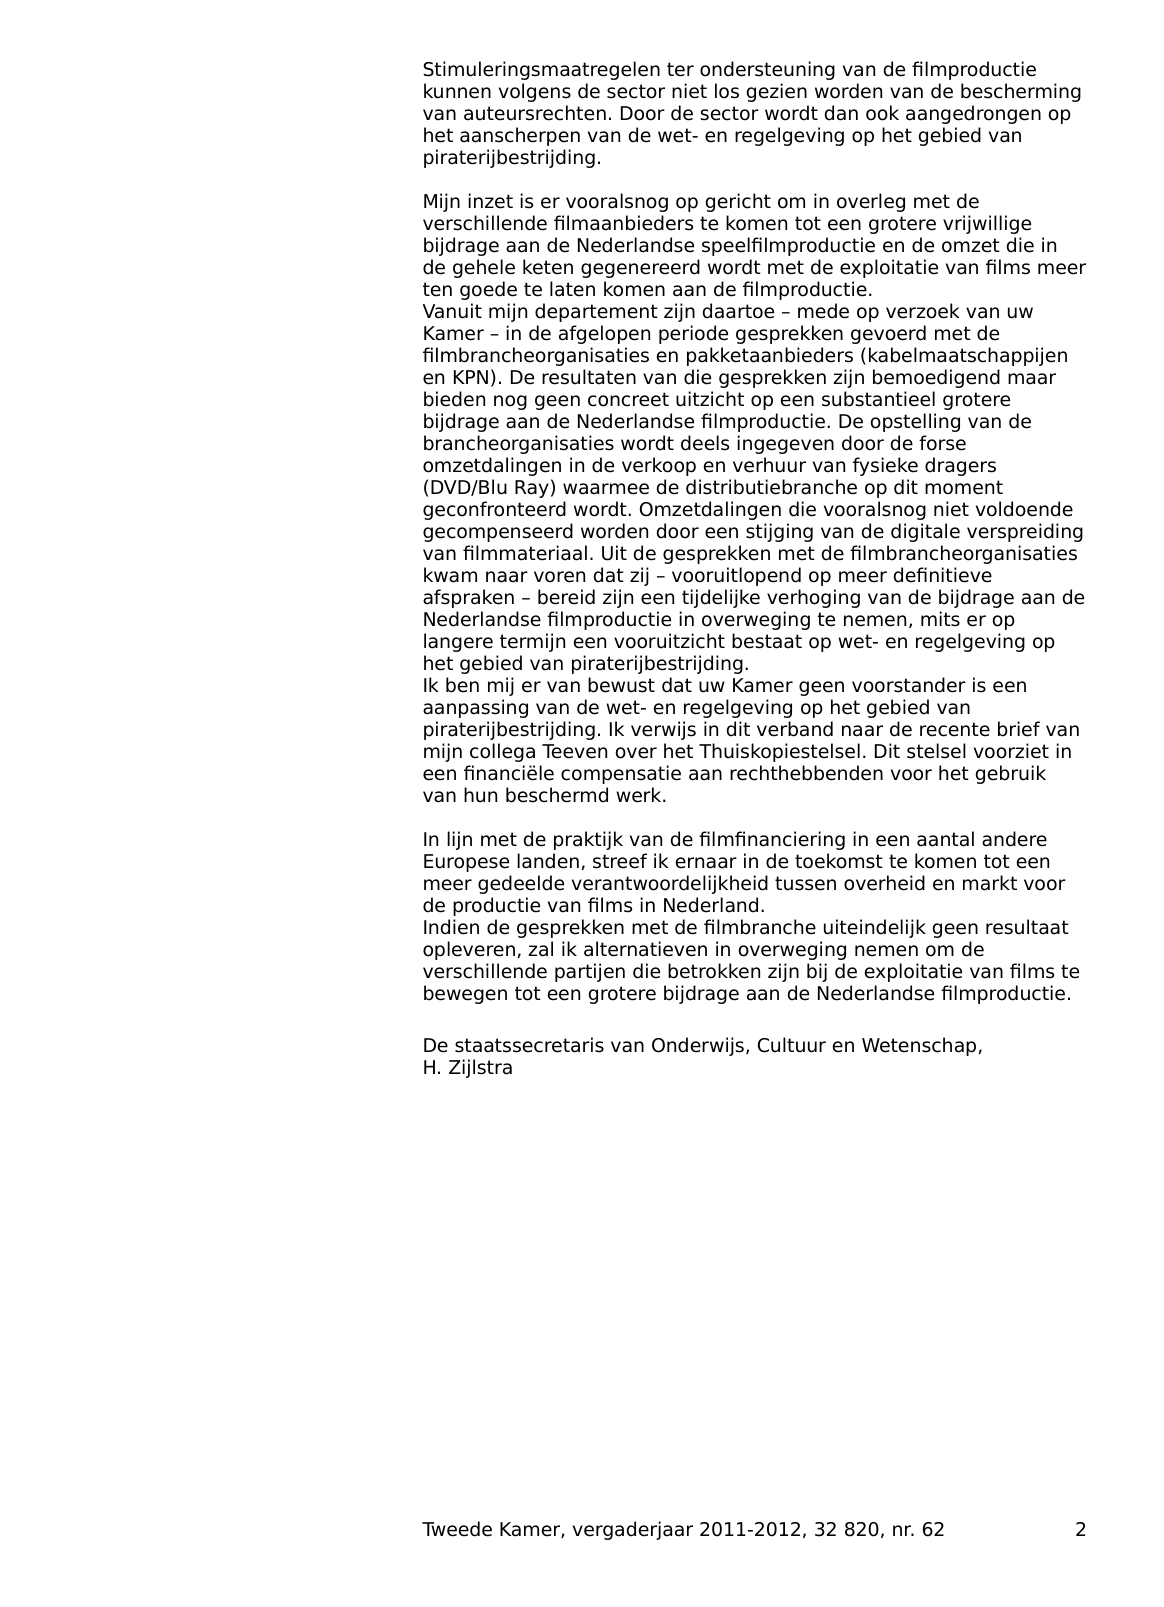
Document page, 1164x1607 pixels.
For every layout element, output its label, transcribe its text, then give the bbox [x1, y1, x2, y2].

text De staatssecretaris van Onderwijs, Cultuur en Wetenschap, H. Zijlstra [422, 1034, 1087, 1078]
text Ik ben mij er van bewust dat uw Kamer geen voorstander is een aanpassing van de wet- en regelgeving op het gebied van piraterijbestrijding. Ik verwijs in dit verband naar de recente brief van mijn collega Teeven over het Thuiskopiestelsel. Dit stelsel voorziet in een financiële compensatie aan rechthebbenden voor het gebruik van hun beschermd werk. [422, 675, 1087, 807]
text In lijn met de praktijk van de filmfinanciering in een aantal andere Europese landen, streef ik ernaar in de toekomst te komen tot een meer gedeelde verantwoordelijkheid tussen overheid en markt voor de productie van films in Nederland. [422, 829, 1087, 917]
text Indien de gesprekken met de filmbranche uiteindelijk geen resultaat opleveren, zal ik alternatieven in overweging nemen om de verschillende partijen die betrokken zijn bij de exploitatie van films te bewegen tot een grotere bijdrage aan de Nederlandse filmproductie. [422, 917, 1087, 1004]
text Mijn inzet is er vooralsnog op gericht om in overleg met de verschillende filmaanbieders te komen tot een grotere vrijwillige bijdrage aan de Nederlandse speelfilmproductie en de omzet die in de gehele keten gegenereerd wordt met de exploitatie van films meer ten goede te laten komen aan de filmproductie. [422, 191, 1087, 301]
text Stimuleringsmaatregelen ter ondersteuning van de filmproductie kunnen volgens de sector niet los gezien worden van de bescherming van auteursrechten. Door de sector wordt dan ook aangedrongen op het aanscherpen van de wet- en regelgeving op het gebied van piraterijbestrijding. [422, 59, 1087, 169]
text Vanuit mijn departement zijn daartoe – mede op verzoek van uw Kamer – in de afgelopen periode gesprekken gevoerd met de filmbrancheorganisaties en pakketaanbieders (kabelmaatschappijen en KPN). De resultaten van die gesprekken zijn bemoedigend maar bieden nog geen concreet uitzicht op een substantieel grotere bijdrage aan de Nederlandse filmproductie. De opstelling van de brancheorganisaties wordt deels ingegeven door de forse omzetdalingen in de verkoop en verhuur van fysieke dragers (DVD/Blu Ray) waarmee de distributiebranche op dit moment geconfronteerd wordt. Omzetdalingen die vooralsnog niet voldoende gecompenseerd worden door een stijging van de digitale verspreiding van filmmateriaal. Uit de gesprekken met de filmbrancheorganisaties kwam naar voren dat zij – vooruitlopend op meer definitieve afspraken – bereid zijn een tijdelijke verhoging van de bijdrage aan de Nederlandse filmproductie in overweging te nemen, mits er op langere termijn een vooruitzicht bestaat op wet- en regelgeving op het gebied van piraterijbestrijding. [422, 301, 1087, 675]
